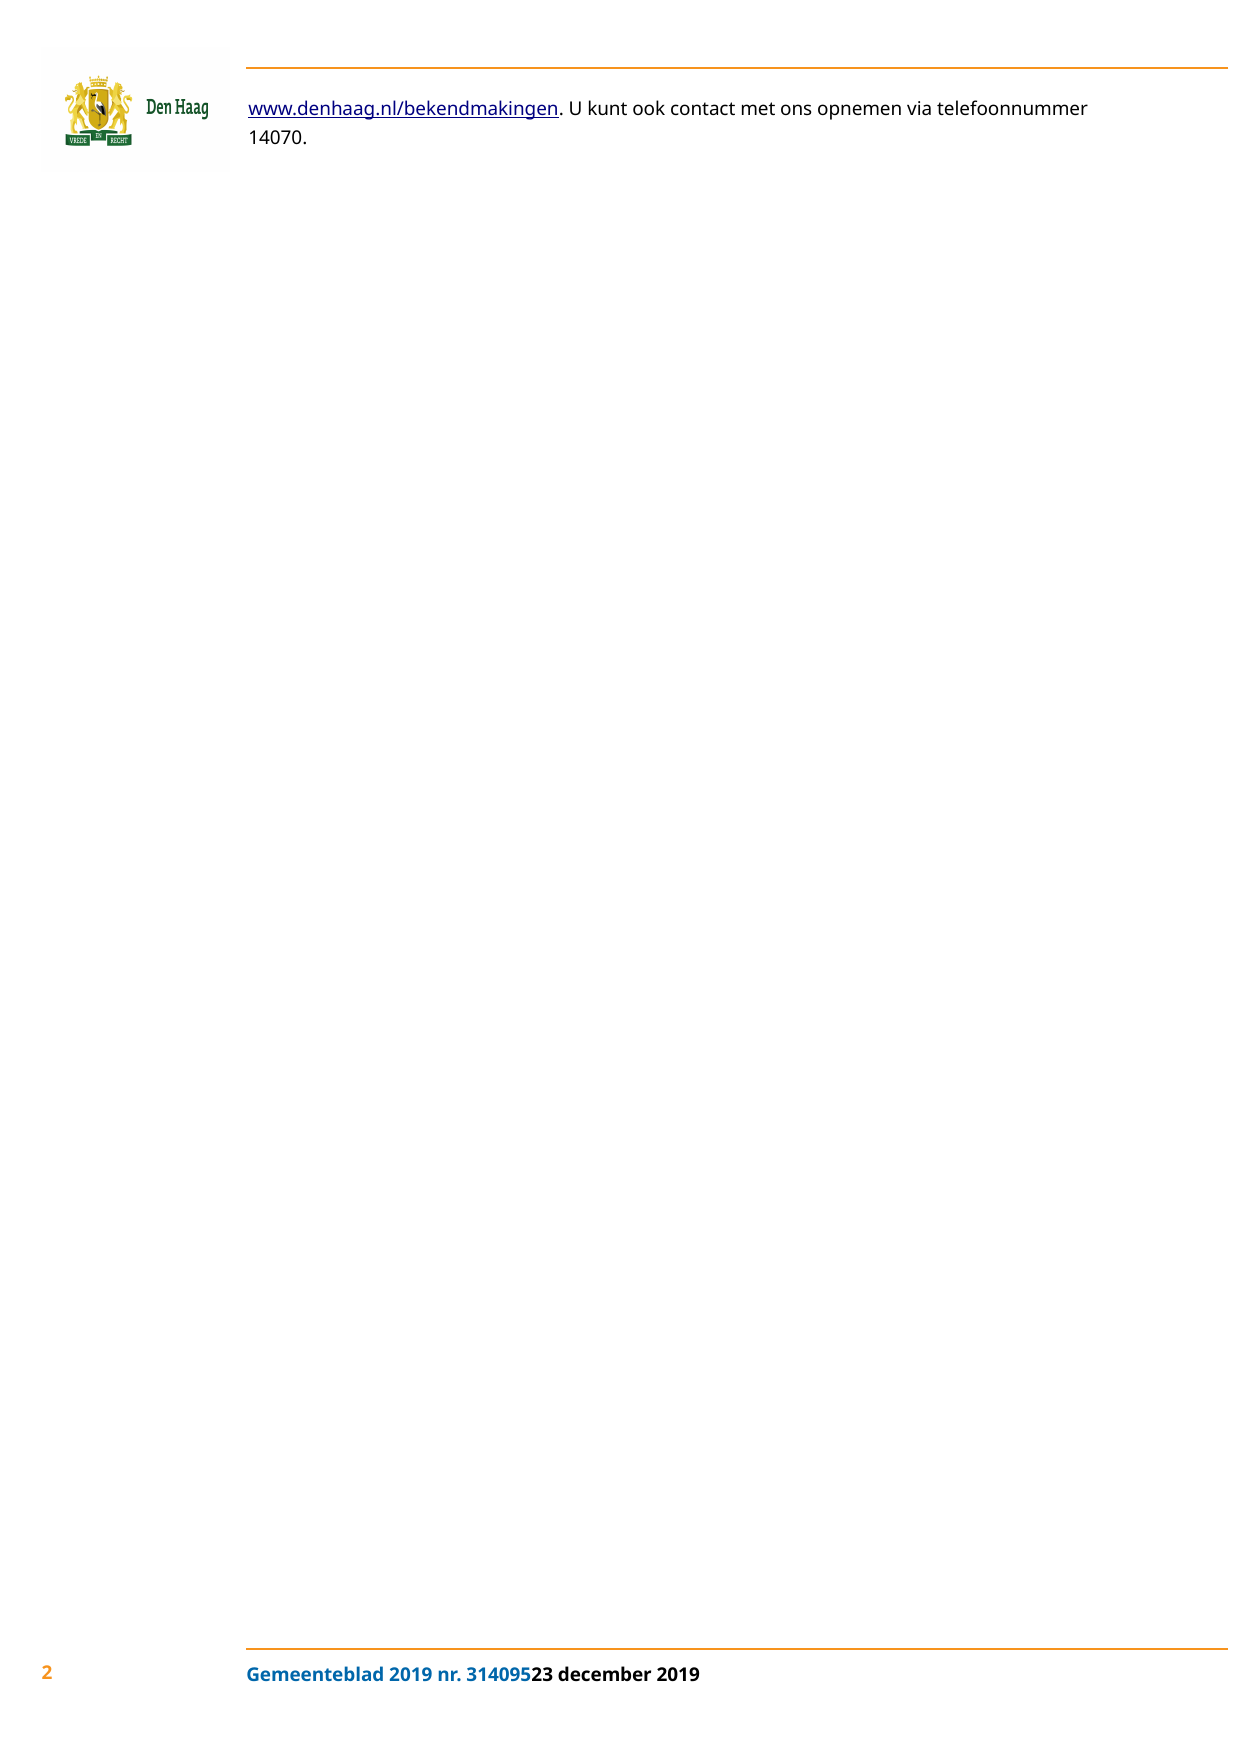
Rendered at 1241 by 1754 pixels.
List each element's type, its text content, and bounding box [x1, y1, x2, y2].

text www.denhaag.nl/bekendmakingen. U kunt ook contact met ons opnemen via telefoonnummer 14070. [248, 95, 1152, 150]
picture [41, 47, 231, 172]
